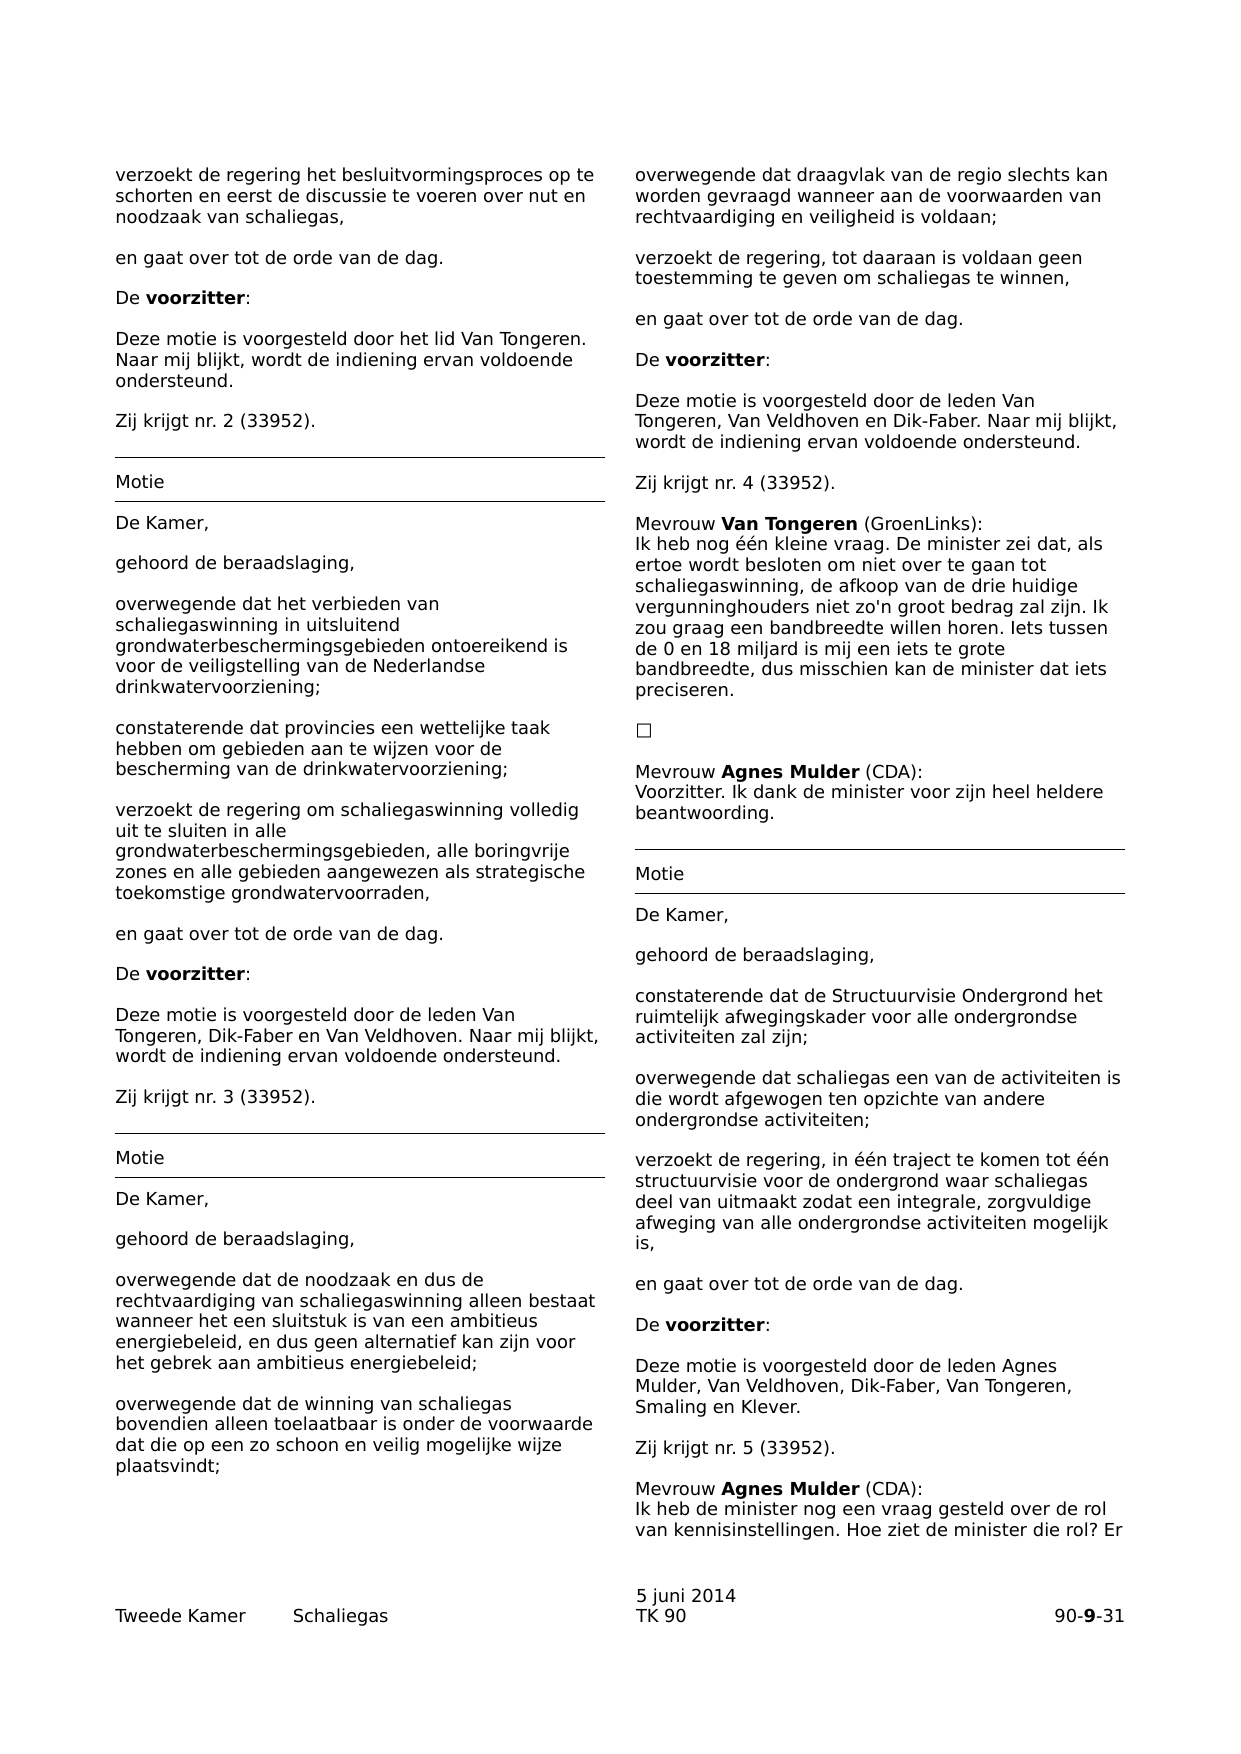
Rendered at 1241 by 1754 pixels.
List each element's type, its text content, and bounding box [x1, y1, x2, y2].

text en gaat over tot de orde van de dag. [635, 309, 1125, 330]
text Voorzitter. Ik dank de minister voor zijn heel heldere beantwoording. [635, 782, 1125, 824]
text constaterende dat provincies een wettelijke taak hebben om gebieden aan te wijzen voor de bescherming van de drinkwatervoorziening; [115, 718, 605, 780]
text en gaat over tot de orde van de dag. [115, 247, 605, 268]
text gehoord de beraadslaging, [635, 945, 1125, 966]
text gehoord de beraadslaging, [115, 1229, 605, 1250]
text Mevrouw Agnes Mulder (CDA): [635, 761, 1125, 782]
text en gaat over tot de orde van de dag. [115, 923, 605, 944]
text De Kamer, [115, 1188, 605, 1209]
text Ik heb nog één kleine vraag. De minister zei dat, als ertoe wordt besloten om niet over te gaan tot schaliegaswinning, de afkoop van de drie huidige vergunninghouders niet zo'n groot bedrag zal zijn. Ik zou graag een bandbreedte willen horen. Iets tussen de 0 en 18 miljard is mij een iets te grote bandbreedte, dus misschien kan de minister dat iets preciseren. [635, 534, 1125, 701]
text De Kamer, [115, 512, 605, 533]
text overwegende dat schaliegas een van de activiteiten is die wordt afgewogen ten opzichte van andere ondergrondse activiteiten; [635, 1068, 1125, 1130]
text ⬜ [635, 721, 1125, 741]
text gehoord de beraadslaging, [115, 553, 605, 574]
text verzoekt de regering om schaliegaswinning volledig uit te sluiten in alle grondwaterbeschermingsgebieden, alle boringvrije zones en alle gebieden aangewezen als strategische toekomstige grondwatervoorraden, [115, 800, 605, 903]
text De voorzitter: [115, 288, 605, 309]
text Deze motie is voorgesteld door de leden Van Tongeren, Van Veldhoven en Dik-Faber. Naar mij blijkt, wordt de indiening ervan voldoende ondersteund. [635, 390, 1125, 453]
text Deze motie is voorgesteld door het lid Van Tongeren. Naar mij blijkt, wordt de indiening ervan voldoende ondersteund. [115, 329, 605, 391]
text verzoekt de regering het besluitvormingsproces op te schorten en eerst de discussie te voeren over nut en noodzaak van schaliegas, [115, 165, 605, 227]
text De Kamer, [635, 904, 1125, 925]
text constaterende dat de Structuurvisie Ondergrond het ruimtelijk afwegingskader voor alle ondergrondse activiteiten zal zijn; [635, 986, 1125, 1048]
text Zij krijgt nr. 5 (33952). [635, 1438, 1125, 1458]
text Motie [635, 864, 1125, 884]
text De voorzitter: [635, 1315, 1125, 1335]
text De voorzitter: [115, 964, 605, 985]
text De voorzitter: [635, 350, 1125, 370]
text verzoekt de regering, in één traject te komen tot één structuurvisie voor de ondergrond waar schaliegas deel van uitmaakt zodat een integrale, zorgvuldige afweging van alle ondergrondse activiteiten mogelijk is, [635, 1150, 1125, 1254]
text en gaat over tot de orde van de dag. [635, 1274, 1125, 1295]
text Deze motie is voorgesteld door de leden Agnes Mulder, Van Veldhoven, Dik-Faber, Van Tongeren, Smaling en Klever. [635, 1355, 1125, 1418]
text overwegende dat de winning van schaliegas bovendien alleen toelaatbaar is onder de voorwaarde dat die op een zo schoon en veilig mogelijke wijze plaatsvindt; [115, 1393, 605, 1476]
text overwegende dat het verbieden van schaliegaswinning in uitsluitend grondwaterbeschermingsgebieden ontoereikend is voor de veiligstelling van de Nederlandse drinkwatervoorziening; [115, 594, 605, 698]
text Ik heb de minister nog een vraag gesteld over de rol van kennisinstellingen. Hoe ziet de minister die rol? Er [635, 1499, 1125, 1541]
text Motie [115, 1148, 605, 1168]
text Zij krijgt nr. 2 (33952). [115, 411, 605, 432]
text Deze motie is voorgesteld door de leden Van Tongeren, Dik-Faber en Van Veldhoven. Naar mij blijkt, wordt de indiening ervan voldoende ondersteund. [115, 1005, 605, 1067]
text overwegende dat de noodzaak en dus de rechtvaardiging van schaliegaswinning alleen bestaat wanneer het een sluitstuk is van een ambitieus energiebeleid, en dus geen alternatief kan zijn voor het gebrek aan ambitieus energiebeleid; [115, 1270, 605, 1373]
text Mevrouw Agnes Mulder (CDA): [635, 1478, 1125, 1499]
text Mevrouw Van Tongeren (GroenLinks): [635, 513, 1125, 534]
text Zij krijgt nr. 3 (33952). [115, 1087, 605, 1108]
text Motie [115, 472, 605, 492]
text overwegende dat draagvlak van de regio slechts kan worden gevraagd wanneer aan de voorwaarden van rechtvaardiging en veiligheid is voldaan; [635, 165, 1125, 227]
text verzoekt de regering, tot daaraan is voldaan geen toestemming te geven om schaliegas te winnen, [635, 247, 1125, 289]
text Zij krijgt nr. 4 (33952). [635, 473, 1125, 493]
